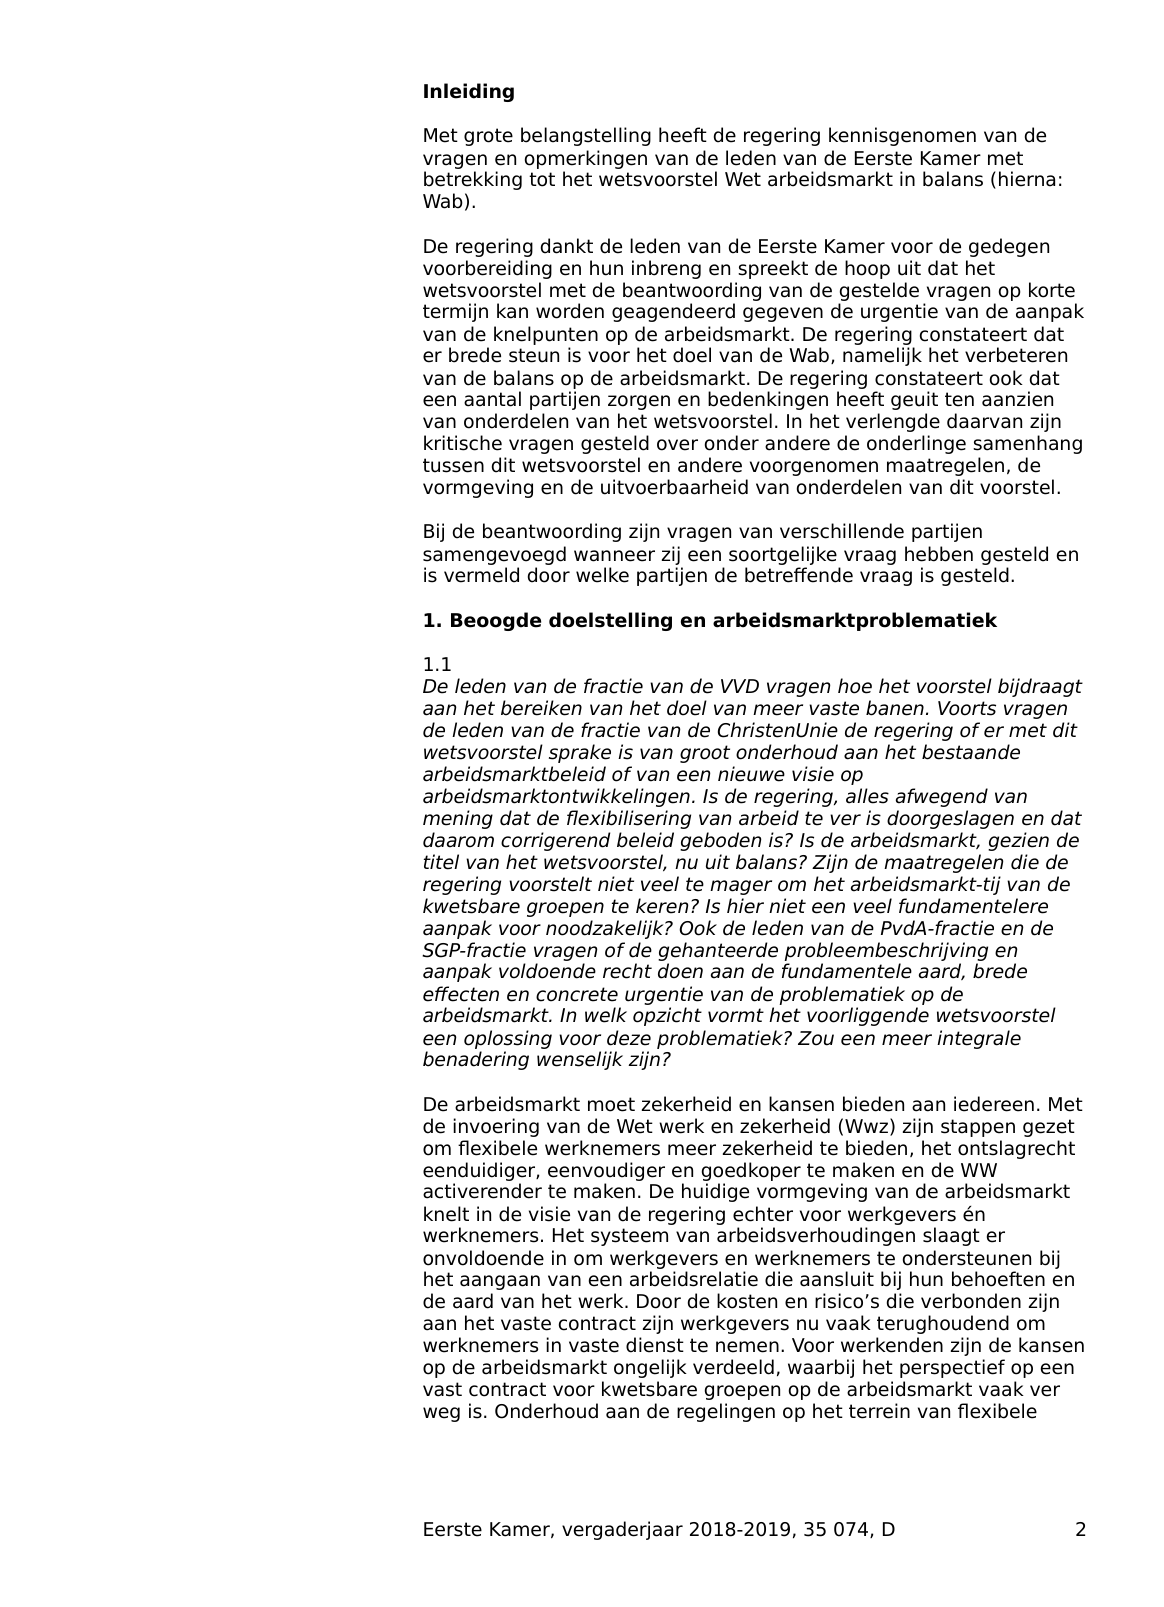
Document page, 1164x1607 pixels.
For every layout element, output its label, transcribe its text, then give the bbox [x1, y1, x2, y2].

text De leden van de fractie van de VVD vragen hoe het voorstel bijdraagt aan het bereiken van het doel van meer vaste banen. Voorts vragen de leden van de fractie van de ChristenUnie de regering of er met dit wetsvoorstel sprake is van groot onderhoud aan het bestaande arbeidsmarktbeleid of van een nieuwe visie op arbeidsmarktontwikkelingen. Is de regering, alles afwegend van mening dat de flexibilisering van arbeid te ver is doorgeslagen en dat daarom corrigerend beleid geboden is? Is de arbeidsmarkt, gezien de titel van het wetsvoorstel, nu uit balans? Zijn de maatregelen die de regering voorstelt niet veel te mager om het arbeidsmarkt-tij van de kwetsbare groepen te keren? Is hier niet een veel fundamentelere aanpak voor noodzakelijk? Ook de leden van de PvdA-fractie en de SGP-fractie vragen of de gehanteerde probleembeschrijving en aanpak voldoende recht doen aan de fundamentele aard, brede effecten en concrete urgentie van de problematiek op de arbeidsmarkt. In welk opzicht vormt het voorliggende wetsvoorstel een oplossing voor deze problematiek? Zou een meer integrale benadering wenselijk zijn? [422, 676, 1087, 1071]
text De arbeidsmarkt moet zekerheid en kansen bieden aan iedereen. Met de invoering van de Wet werk en zekerheid (Wwz) zijn stappen gezet om flexibele werknemers meer zekerheid te bieden, het ontslagrecht eenduidiger, eenvoudiger en goedkoper te maken en de WW activerender te maken. De huidige vormgeving van de arbeidsmarkt knelt in de visie van de regering echter voor werkgevers én werknemers. Het systeem van arbeidsverhoudingen slaagt er onvoldoende in om werkgevers en werknemers te ondersteunen bij het aangaan van een arbeidsrelatie die aansluit bij hun behoeften en de aard van het werk. Door de kosten en risico’s die verbonden zijn aan het vaste contract zijn werkgevers nu vaak terughoudend om werknemers in vaste dienst te nemen. Voor werkenden zijn de kansen op de arbeidsmarkt ongelijk verdeeld, waarbij het perspectief op een vast contract voor kwetsbare groepen op de arbeidsmarkt vaak ver weg is. Onderhoud aan de regelingen op het terrein van flexibele [422, 1093, 1087, 1423]
text 1.1 [422, 654, 1087, 676]
subtitle 1. Beoogde doelstelling en arbeidsmarktproblematiek [422, 609, 1087, 632]
text De regering dankt de leden van de Eerste Kamer voor de gedegen voorbereiding en hun inbreng en spreekt de hoop uit dat het wetsvoorstel met de beantwoording van de gestelde vragen op korte termijn kan worden geagendeerd gegeven de urgentie van de aanpak van de knelpunten op de arbeidsmarkt. De regering constateert dat er brede steun is voor het doel van de Wab, namelijk het verbeteren van de balans op de arbeidsmarkt. De regering constateert ook dat een aantal partijen zorgen en bedenkingen heeft geuit ten aanzien van onderdelen van het wetsvoorstel. In het verlengde daarvan zijn kritische vragen gesteld over onder andere de onderlinge samenhang tussen dit wetsvoorstel en andere voorgenomen maatregelen, de vormgeving en de uitvoerbaarheid van onderdelen van dit voorstel. [422, 236, 1087, 499]
text Bij de beantwoording zijn vragen van verschillende partijen samengevoegd wanneer zij een soortgelijke vraag hebben gesteld en is vermeld door welke partijen de betreffende vraag is gesteld. [422, 521, 1087, 587]
text Met grote belangstelling heeft de regering kennisgenomen van de vragen en opmerkingen van de leden van de Eerste Kamer met betrekking tot het wetsvoorstel Wet arbeidsmarkt in balans (hierna: Wab). [422, 125, 1087, 213]
subtitle Inleiding [422, 81, 1087, 103]
